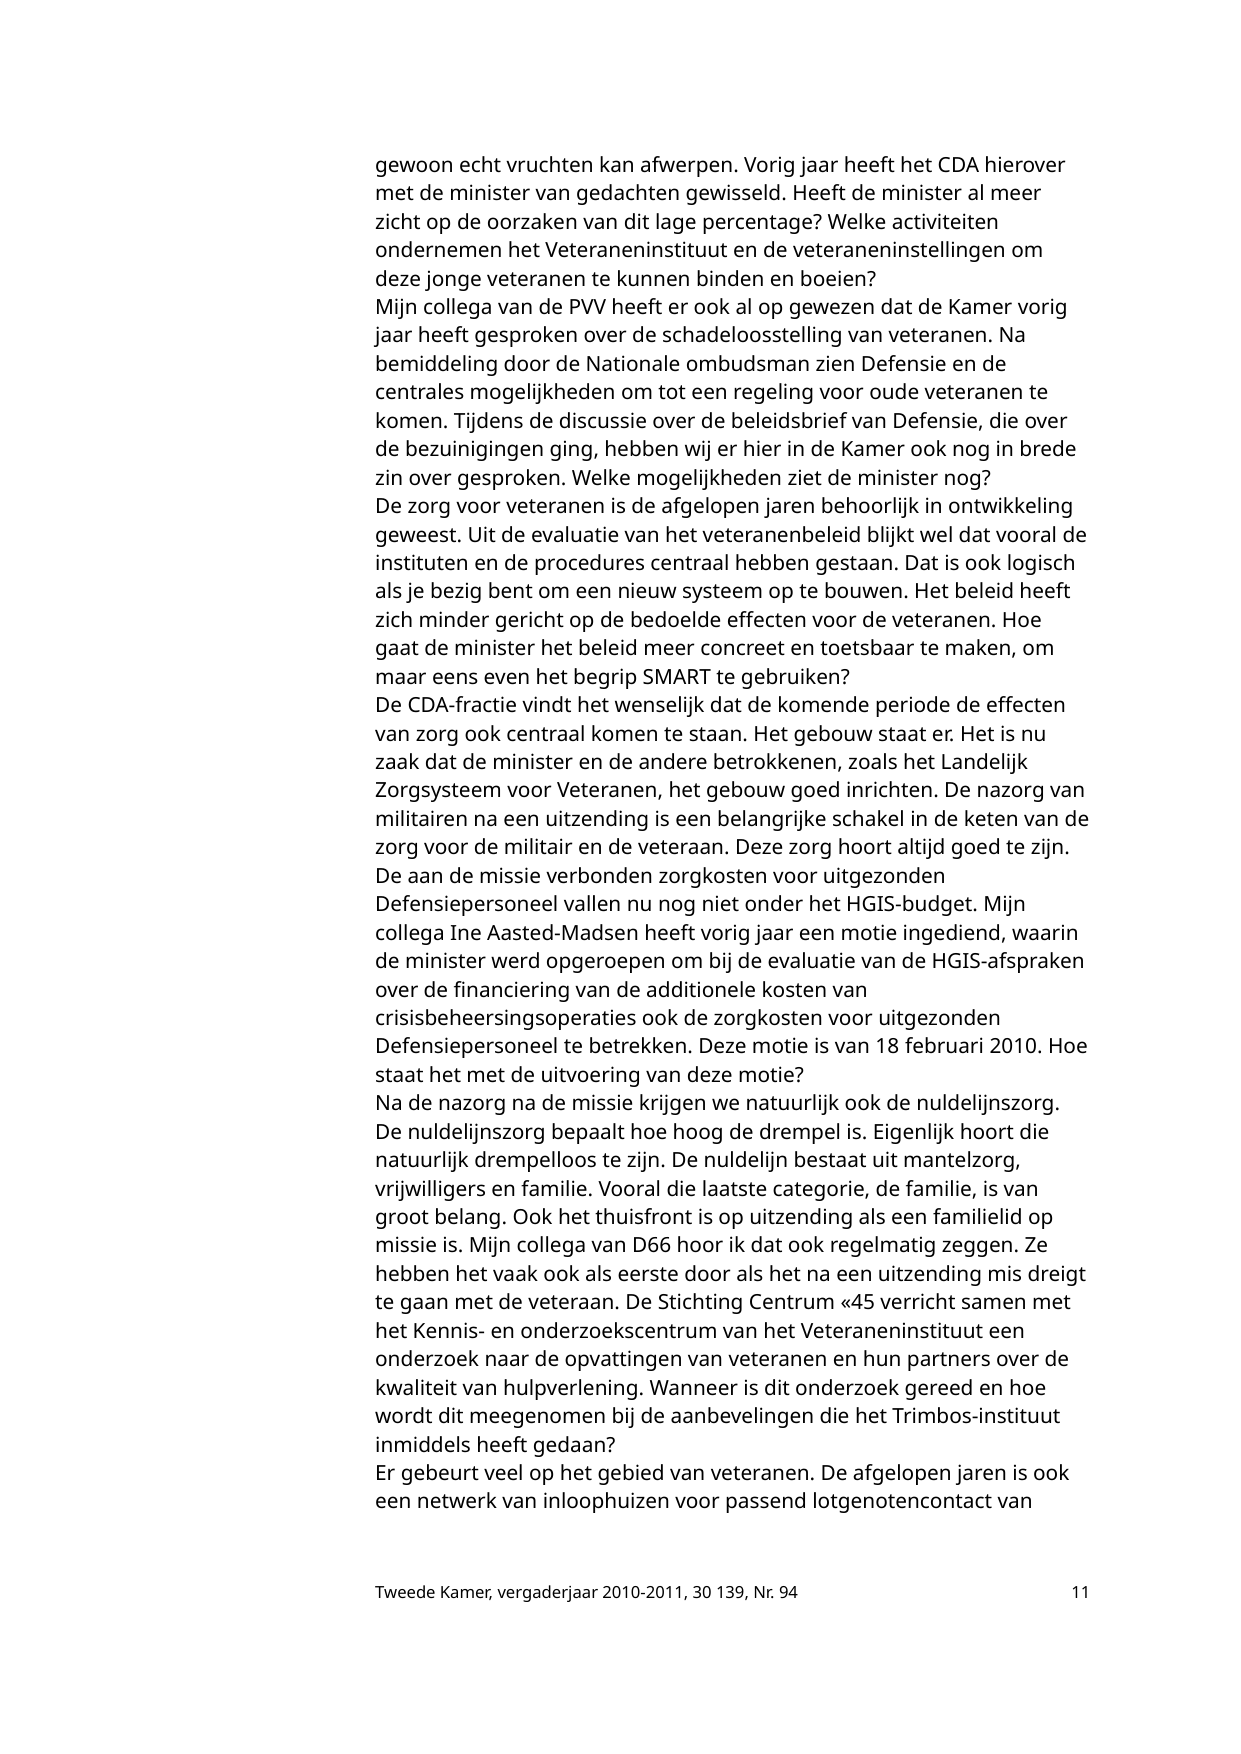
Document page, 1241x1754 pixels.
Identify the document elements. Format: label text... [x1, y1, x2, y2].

text gewoon echt vruchten kan afwerpen. Vorig jaar heeft het CDA hierover met de minister van gedachten gewisseld. Heeft de minister al meer zicht op de oorzaken van dit lage percentage? Welke activiteiten ondernemen het Veteraneninstituut en de veteraneninstellingen om deze jonge veteranen te kunnen binden en boeien? [375, 150, 1090, 292]
text Er gebeurt veel op het gebied van veteranen. De afgelopen jaren is ook een netwerk van inloophuizen voor passend lotgenotencontact van [375, 1458, 1090, 1515]
text Na de nazorg na de missie krijgen we natuurlijk ook de nuldelijnszorg. De nuldelijnszorg bepaalt hoe hoog de drempel is. Eigenlijk hoort die natuurlijk drempelloos te zijn. De nuldelijn bestaat uit mantelzorg, vrijwilligers en familie. Vooral die laatste categorie, de familie, is van groot belang. Ook het thuisfront is op uitzending als een familielid op missie is. Mijn collega van D66 hoor ik dat ook regelmatig zeggen. Ze hebben het vaak ook als eerste door als het na een uitzending mis dreigt te gaan met de veteraan. De Stichting Centrum «45 verricht samen met het Kennis- en onderzoekscentrum van het Veteraneninstituut een onderzoek naar de opvattingen van veteranen en hun partners over de kwaliteit van hulpverlening. Wanneer is dit onderzoek gereed en hoe wordt dit meegenomen bij de aanbevelingen die het Trimbos-instituut inmiddels heeft gedaan? [375, 1088, 1090, 1458]
text De zorg voor veteranen is de afgelopen jaren behoorlijk in ontwikkeling geweest. Uit de evaluatie van het veteranenbeleid blijkt wel dat vooral de instituten en de procedures centraal hebben gestaan. Dat is ook logisch als je bezig bent om een nieuw systeem op te bouwen. Het beleid heeft zich minder gericht op de bedoelde effecten voor de veteranen. Hoe gaat de minister het beleid meer concreet en toetsbaar te maken, om maar eens even het begrip SMART te gebruiken? [375, 491, 1090, 690]
text Mijn collega van de PVV heeft er ook al op gewezen dat de Kamer vorig jaar heeft gesproken over de schadeloosstelling van veteranen. Na bemiddeling door de Nationale ombudsman zien Defensie en de centrales mogelijkheden om tot een regeling voor oude veteranen te komen. Tijdens de discussie over de beleidsbrief van Defensie, die over de bezuinigingen ging, hebben wij er hier in de Kamer ook nog in brede zin over gesproken. Welke mogelijkheden ziet de minister nog? [375, 292, 1090, 491]
text De CDA-fractie vindt het wenselijk dat de komende periode de effecten van zorg ook centraal komen te staan. Het gebouw staat er. Het is nu zaak dat de minister en de andere betrokkenen, zoals het Landelijk Zorgsysteem voor Veteranen, het gebouw goed inrichten. De nazorg van militairen na een uitzending is een belangrijke schakel in de keten van de zorg voor de militair en de veteraan. Deze zorg hoort altijd goed te zijn. De aan de missie verbonden zorgkosten voor uitgezonden Defensiepersoneel vallen nu nog niet onder het HGIS-budget. Mijn collega Ine Aasted-Madsen heeft vorig jaar een motie ingediend, waarin de minister werd opgeroepen om bij de evaluatie van de HGIS-afspraken over de financiering van de additionele kosten van crisisbeheersingsoperaties ook de zorgkosten voor uitgezonden Defensiepersoneel te betrekken. Deze motie is van 18 februari 2010. Hoe staat het met de uitvoering van deze motie? [375, 690, 1090, 1088]
